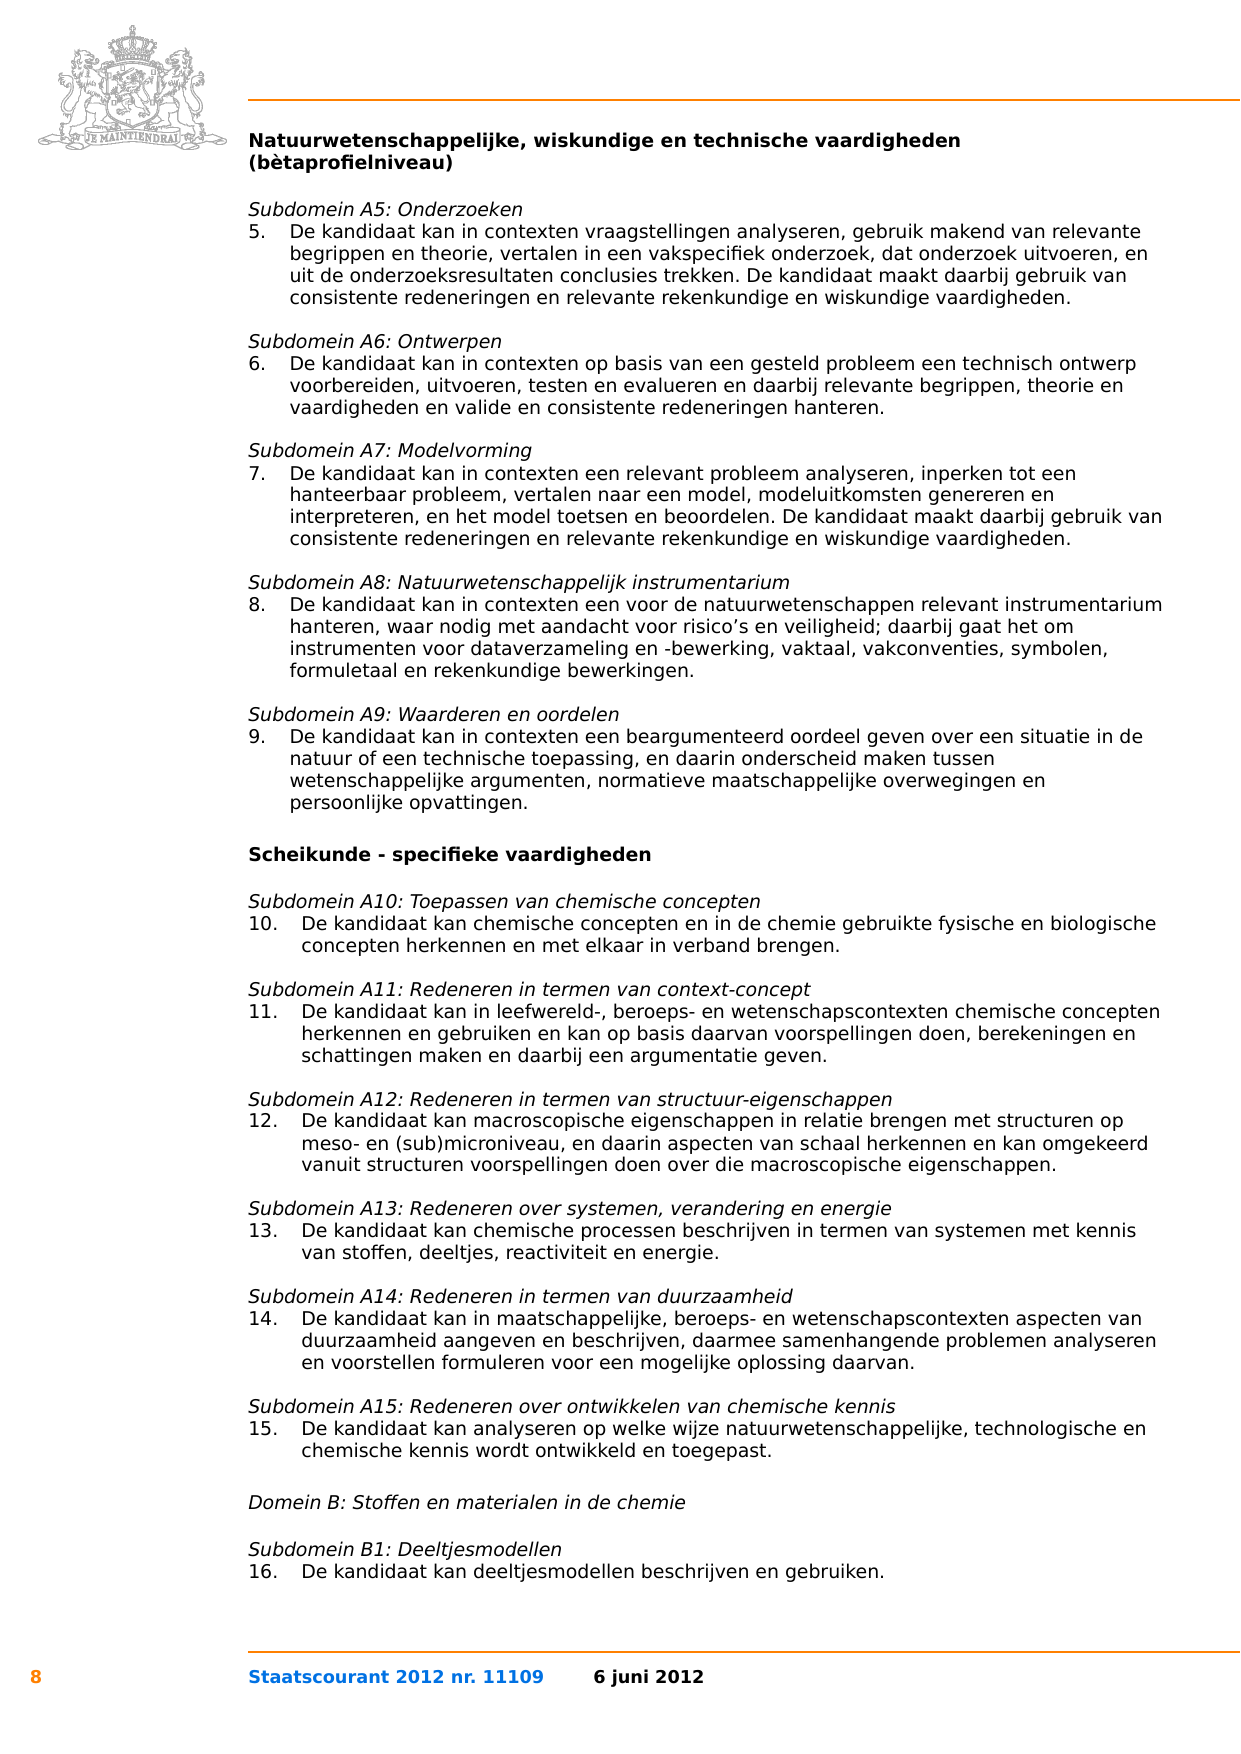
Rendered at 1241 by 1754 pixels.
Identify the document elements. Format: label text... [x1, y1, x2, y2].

subtitle Subdomein A13: Redeneren over systemen, verandering en energie [248, 1198, 1163, 1220]
text 10. De kandidaat kan chemische concepten en in de chemie gebruikte fysische en biologische concepten herkennen en met elkaar in verband brengen. [248, 913, 1163, 957]
text 13. De kandidaat kan chemische processen beschrijven in termen van systemen met kennis van stoffen, deeltjes, reactiviteit en energie. [248, 1220, 1163, 1264]
text 7. De kandidaat kan in contexten een relevant probleem analyseren, inperken tot een hanteerbaar probleem, vertalen naar een model, modeluitkomsten genereren en interpreteren, en het model toetsen en beoordelen. De kandidaat maakt daarbij gebruik van consistente redeneringen en relevante rekenkundige en wiskundige vaardigheden. [248, 462, 1163, 550]
subtitle Domein B: Stoffen en materialen in de chemie [248, 1492, 1163, 1514]
subtitle Subdomein B1: Deeltjesmodellen [248, 1539, 1163, 1561]
text 14. De kandidaat kan in maatschappelijke, beroeps- en wetenschapscontexten aspecten van duurzaamheid aangeven en beschrijven, daarmee samenhangende problemen analyseren en voorstellen formuleren voor een mogelijke oplossing daarvan. [248, 1308, 1163, 1374]
subtitle Subdomein A7: Modelvorming [248, 440, 1163, 462]
text 16. De kandidaat kan deeltjesmodellen beschrijven en gebruiken. [248, 1561, 1163, 1583]
subtitle Subdomein A8: Natuurwetenschappelijk instrumentarium [248, 572, 1163, 594]
subtitle Subdomein A14: Redeneren in termen van duurzaamheid [248, 1286, 1163, 1308]
subtitle Subdomein A15: Redeneren over ontwikkelen van chemische kennis [248, 1396, 1163, 1418]
subtitle Subdomein A5: Onderzoeken [248, 199, 1163, 221]
subtitle Subdomein A12: Redeneren in termen van structuur-eigenschappen [248, 1088, 1163, 1110]
subtitle Subdomein A11: Redeneren in termen van context-concept [248, 979, 1163, 1001]
subtitle Scheikunde - specifieke vaardigheden [248, 844, 1163, 866]
text 9. De kandidaat kan in contexten een beargumenteerd oordeel geven over een situatie in de natuur of een technische toepassing, en daarin onderscheid maken tussen wetenschappelijke argumenten, normatieve maatschappelijke overwegingen en persoonlijke opvattingen. [248, 726, 1163, 814]
picture [38, 25, 227, 150]
subtitle Subdomein A10: Toepassen van chemische concepten [248, 891, 1163, 913]
subtitle Subdomein A9: Waarderen en oordelen [248, 704, 1163, 726]
text 15. De kandidaat kan analyseren op welke wijze natuurwetenschappelijke, technologische en chemische kennis wordt ontwikkeld en toegepast. [248, 1418, 1163, 1462]
text 5. De kandidaat kan in contexten vraagstellingen analyseren, gebruik makend van relevante begrippen en theorie, vertalen in een vakspecifiek onderzoek, dat onderzoek uitvoeren, en uit de onderzoeksresultaten conclusies trekken. De kandidaat maakt daarbij gebruik van consistente redeneringen en relevante rekenkundige en wiskundige vaardigheden. [248, 221, 1163, 309]
text 11. De kandidaat kan in leefwereld-, beroeps- en wetenschapscontexten chemische concepten herkennen en gebruiken en kan op basis daarvan voorspellingen doen, berekeningen en schattingen maken en daarbij een argumentatie geven. [248, 1001, 1163, 1067]
text 8. De kandidaat kan in contexten een voor de natuurwetenschappen relevant instrumentarium hanteren, waar nodig met aandacht voor risico’s en veiligheid; daarbij gaat het om instrumenten voor dataverzameling en -bewerking, vaktaal, vakconventies, symbolen, formuletaal en rekenkundige bewerkingen. [248, 594, 1163, 682]
subtitle Subdomein A6: Ontwerpen [248, 331, 1163, 353]
subtitle Natuurwetenschappelijke, wiskundige en technische vaardigheden (bètaprofielniveau) [248, 130, 1163, 174]
text 6. De kandidaat kan in contexten op basis van een gesteld probleem een technisch ontwerp voorbereiden, uitvoeren, testen en evalueren en daarbij relevante begrippen, theorie en vaardigheden en valide en consistente redeneringen hanteren. [248, 353, 1163, 418]
text 12. De kandidaat kan macroscopische eigenschappen in relatie brengen met structuren op meso- en (sub)microniveau, en daarin aspecten van schaal herkennen en kan omgekeerd vanuit structuren voorspellingen doen over die macroscopische eigenschappen. [248, 1110, 1163, 1176]
